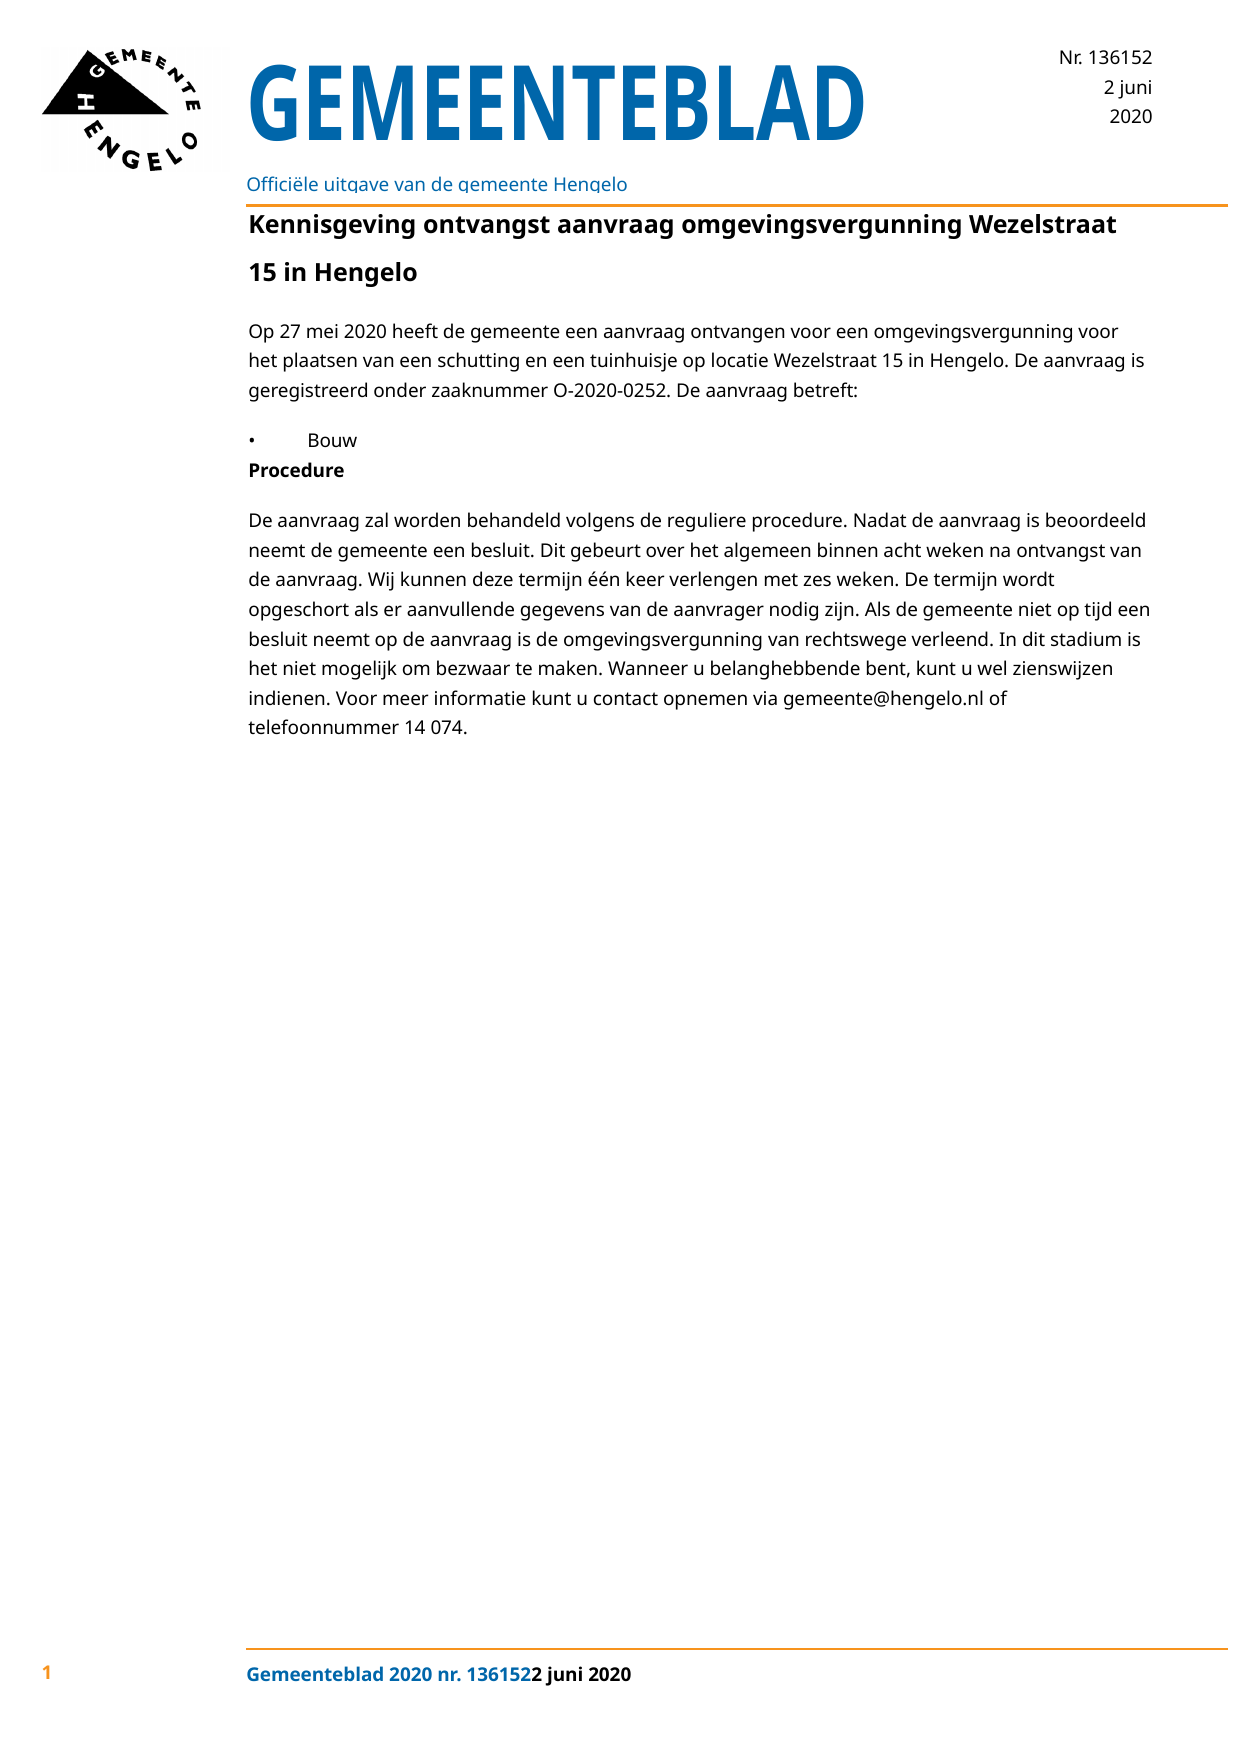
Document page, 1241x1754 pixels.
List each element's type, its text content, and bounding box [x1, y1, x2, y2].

picture [41, 47, 231, 172]
text Procedure [248, 457, 1152, 483]
text Op 27 mei 2020 heeft de gemeente een aanvraag ontvangen voor een omgevingsvergunning voor het plaatsen van een schutting en een tuinhuisje op locatie Wezelstraat 15 in Hengelo. De aanvraag is geregistreerd onder zaaknummer O-2020-0252. De aanvraag betreft: [248, 318, 1152, 403]
text De aanvraag zal worden behandeld volgens de reguliere procedure. Nadat de aanvraag is beoordeeld neemt de gemeente een besluit. Dit gebeurt over het algemeen binnen acht weken na ontvangst van de aanvraag. Wij kunnen deze termijn één keer verlengen met zes weken. De termijn wordt opgeschort als er aanvullende gegevens van de aanvrager nodig zijn. Als de gemeente niet op tijd een besluit neemt op de aanvraag is de omgevingsvergunning van rechtswege verleend. In dit stadium is het niet mogelijk om bezwaar te maken. Wanneer u belanghebbende bent, kunt u wel zienswijzen indienen. Voor meer informatie kunt u contact opnemen via gemeente@hengelo.nl of telefoonnummer 14 074. [248, 507, 1152, 740]
text Kennisgeving ontvangst aanvraag omgevingsvergunning Wezelstraat 15 in Hengelo [248, 207, 1152, 288]
list Bouw [248, 427, 1152, 453]
